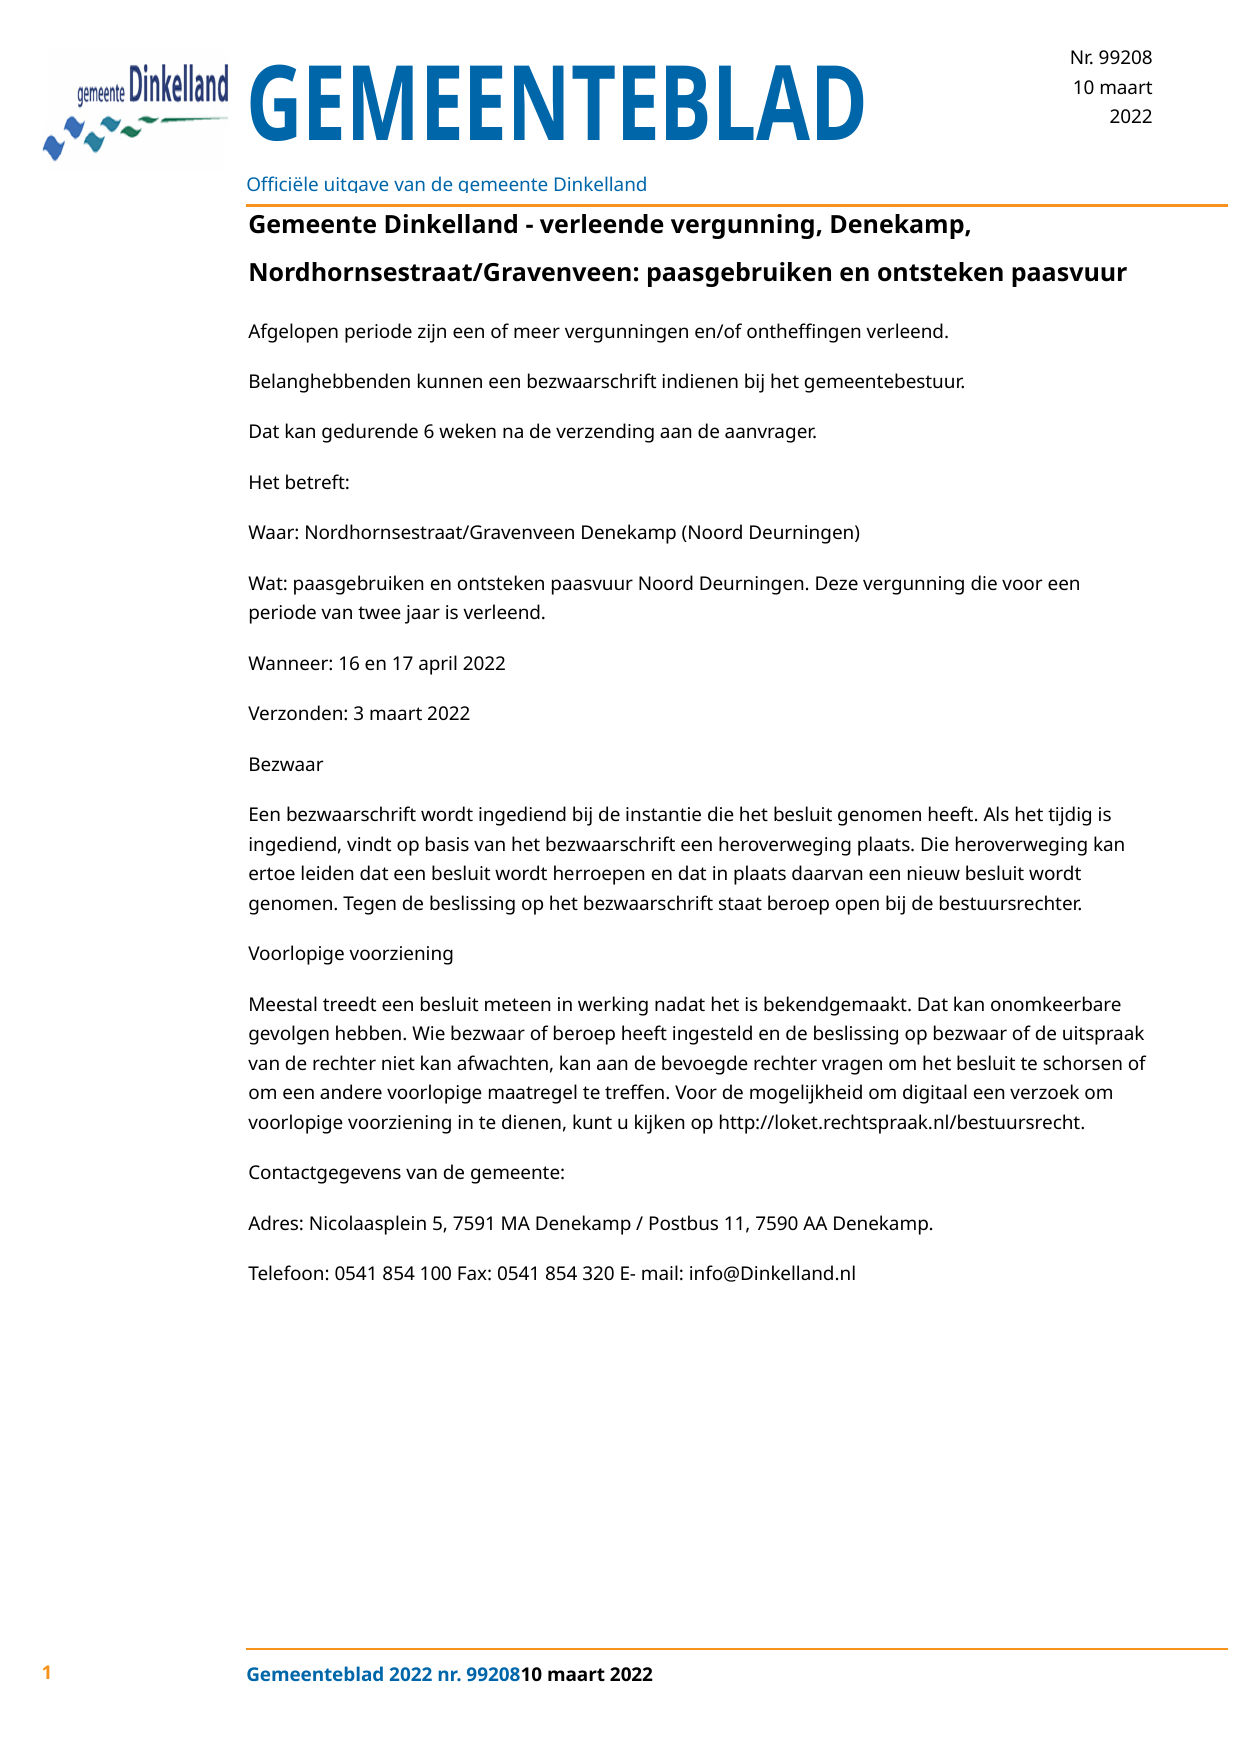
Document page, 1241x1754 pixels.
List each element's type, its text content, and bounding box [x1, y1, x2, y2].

text Meestal treedt een besluit meteen in werking nadat het is bekendgemaakt. Dat kan onomkeerbare gevolgen hebben. Wie bezwaar of beroep heeft ingesteld en de beslissing op bezwaar of de uitspraak van de rechter niet kan afwachten, kan aan de bevoegde rechter vragen om het besluit te schorsen of om een andere voorlopige maatregel te treffen. Voor de mogelijkheid om digitaal een verzoek om voorlopige voorziening in te dienen, kunt u kijken op http://loket.rechtspraak.nl/bestuursrecht. [248, 991, 1152, 1135]
text Adres: Nicolaasplein 5, 7591 MA Denekamp / Postbus 11, 7590 AA Denekamp. [248, 1210, 1152, 1236]
text Contactgegevens van de gemeente: [248, 1159, 1152, 1185]
text Telefoon: 0541 854 100 Fax: 0541 854 320 E- mail: info@Dinkelland.nl [248, 1260, 1152, 1286]
text Afgelopen periode zijn een of meer vergunningen en/of ontheffingen verleend. [248, 318, 1152, 344]
text Belanghebbenden kunnen een bezwaarschrift indienen bij het gemeentebestuur. [248, 368, 1152, 394]
picture [41, 47, 231, 172]
text Bezwaar [248, 751, 1152, 777]
text Dat kan gedurende 6 weken na de verzending aan de aanvrager. [248, 419, 1152, 444]
text Een bezwaarschrift wordt ingediend bij de instantie die het besluit genomen heeft. Als het tijdig is ingediend, vindt op basis van het bezwaarschrift een heroverweging plaats. Die heroverweging kan ertoe leiden dat een besluit wordt herroepen en dat in plaats daarvan een nieuw besluit wordt genomen. Tegen de beslissing op het bezwaarschrift staat beroep open bij de bestuursrechter. [248, 801, 1152, 916]
text Verzonden: 3 maart 2022 [248, 700, 1152, 726]
text Wat: paasgebruiken en ontsteken paasvuur Noord Deurningen. Deze vergunning die voor een periode van twee jaar is verleend. [248, 570, 1152, 625]
text Waar: Nordhornsestraat/Gravenveen Denekamp (Noord Deurningen) [248, 519, 1152, 545]
text Gemeente Dinkelland - verleende vergunning, Denekamp, Nordhornsestraat/Gravenveen: paasgebruiken en ontsteken paasvuur [248, 207, 1152, 288]
text Het betreft: [248, 469, 1152, 495]
text Voorlopige voorziening [248, 940, 1152, 966]
text Wanneer: 16 en 17 april 2022 [248, 650, 1152, 676]
